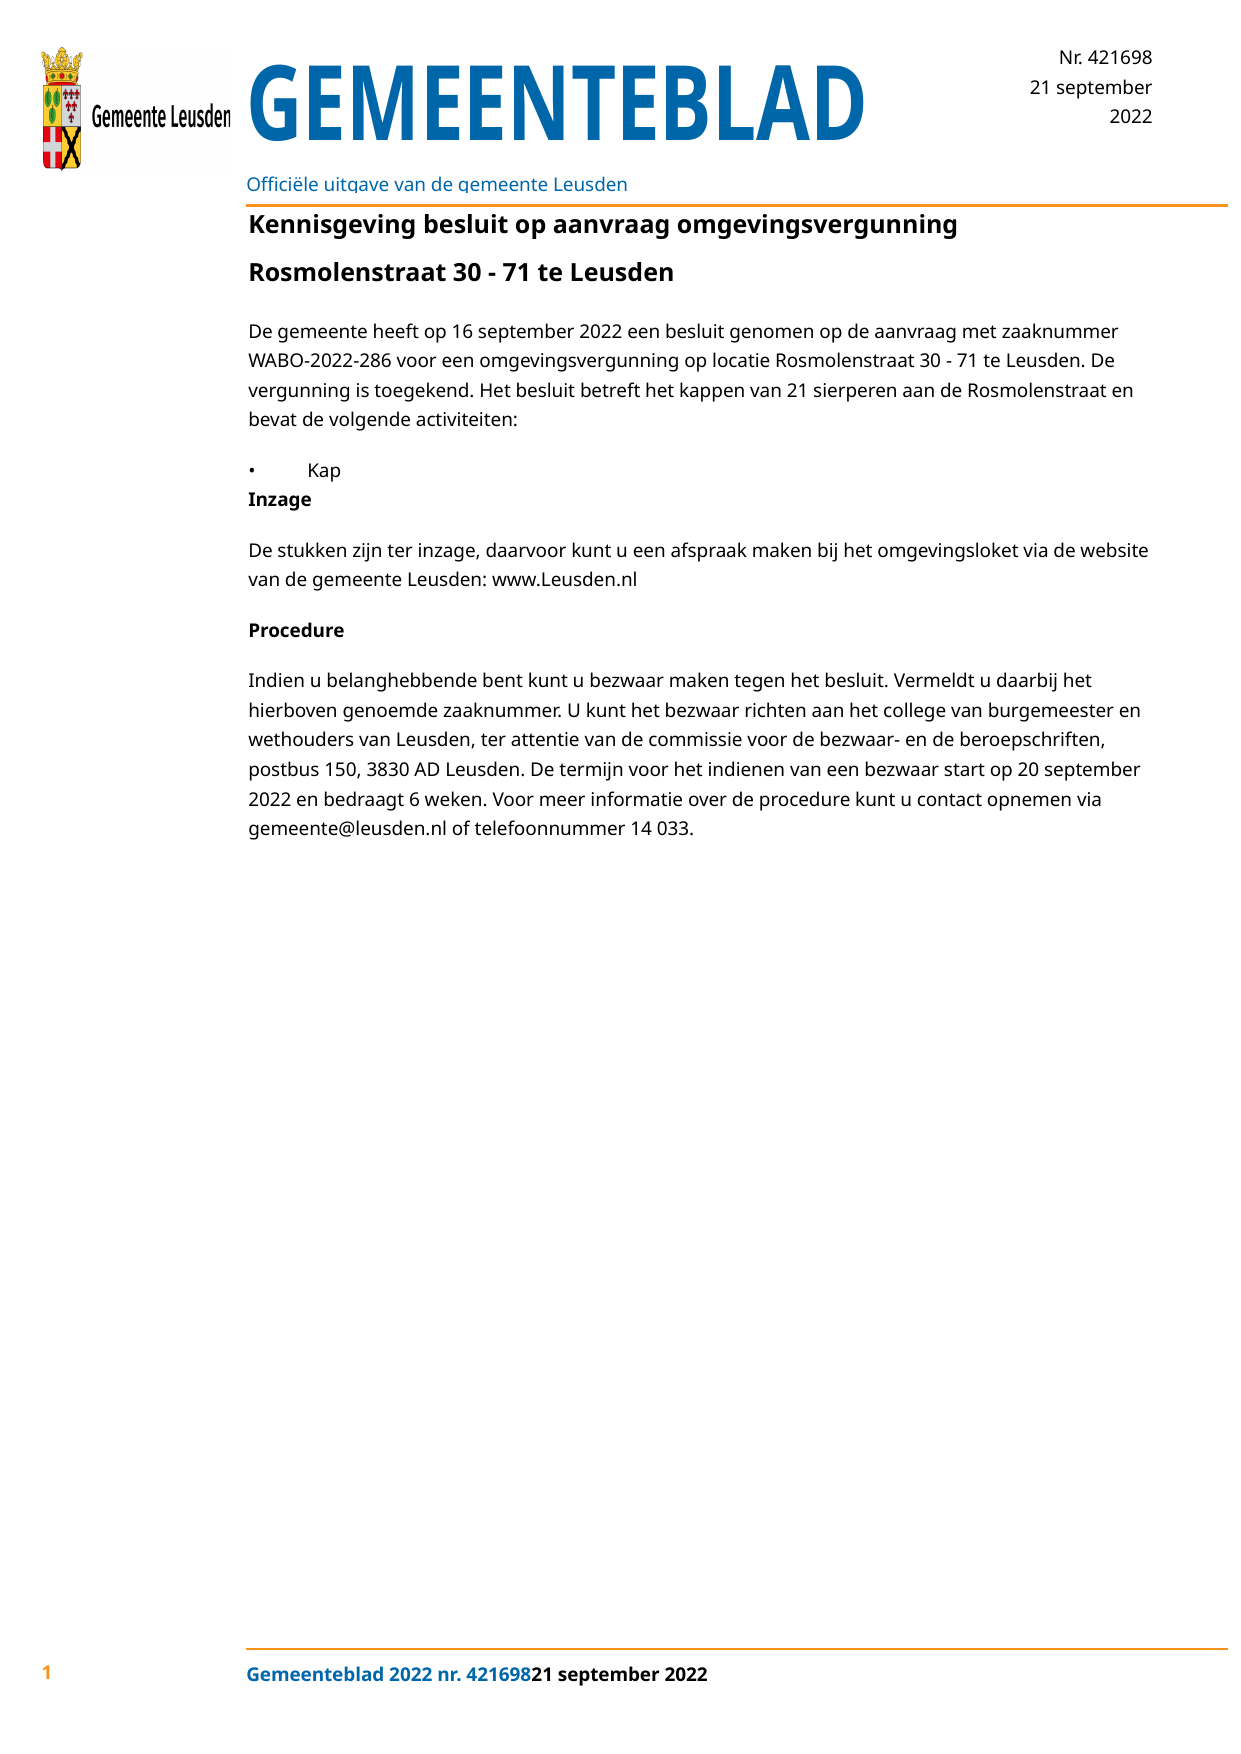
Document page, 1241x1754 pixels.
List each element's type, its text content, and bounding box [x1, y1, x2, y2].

text Inzage [248, 487, 1152, 512]
list Kap [248, 457, 1152, 483]
text Procedure [248, 617, 1152, 643]
text De gemeente heeft op 16 september 2022 een besluit genomen op de aanvraag met zaaknummer WABO-2022-286 voor een omgevingsvergunning op locatie Rosmolenstraat 30 - 71 te Leusden. De vergunning is toegekend. Het besluit betreft het kappen van 21 sierperen aan de Rosmolenstraat en bevat de volgende activiteiten: [248, 318, 1152, 432]
text Kennisgeving besluit op aanvraag omgevingsvergunning Rosmolenstraat 30 - 71 te Leusden [248, 207, 1152, 288]
text Indien u belanghebbende bent kunt u bezwaar maken tegen het besluit. Vermeldt u daarbij het hierboven genoemde zaaknummer. U kunt het bezwaar richten aan het college van burgemeester en wethouders van Leusden, ter attentie van de commissie voor de bezwaar- en de beroepschriften, postbus 150, 3830 AD Leusden. De termijn voor het indienen van een bezwaar start op 20 september 2022 en bedraagt 6 weken. Voor meer informatie over de procedure kunt u contact opnemen via gemeente@leusden.nl of telefoonnummer 14 033. [248, 667, 1152, 841]
picture [41, 47, 231, 172]
text De stukken zijn ter inzage, daarvoor kunt u een afspraak maken bij het omgevingsloket via de website van de gemeente Leusden: www.Leusden.nl [248, 537, 1152, 592]
